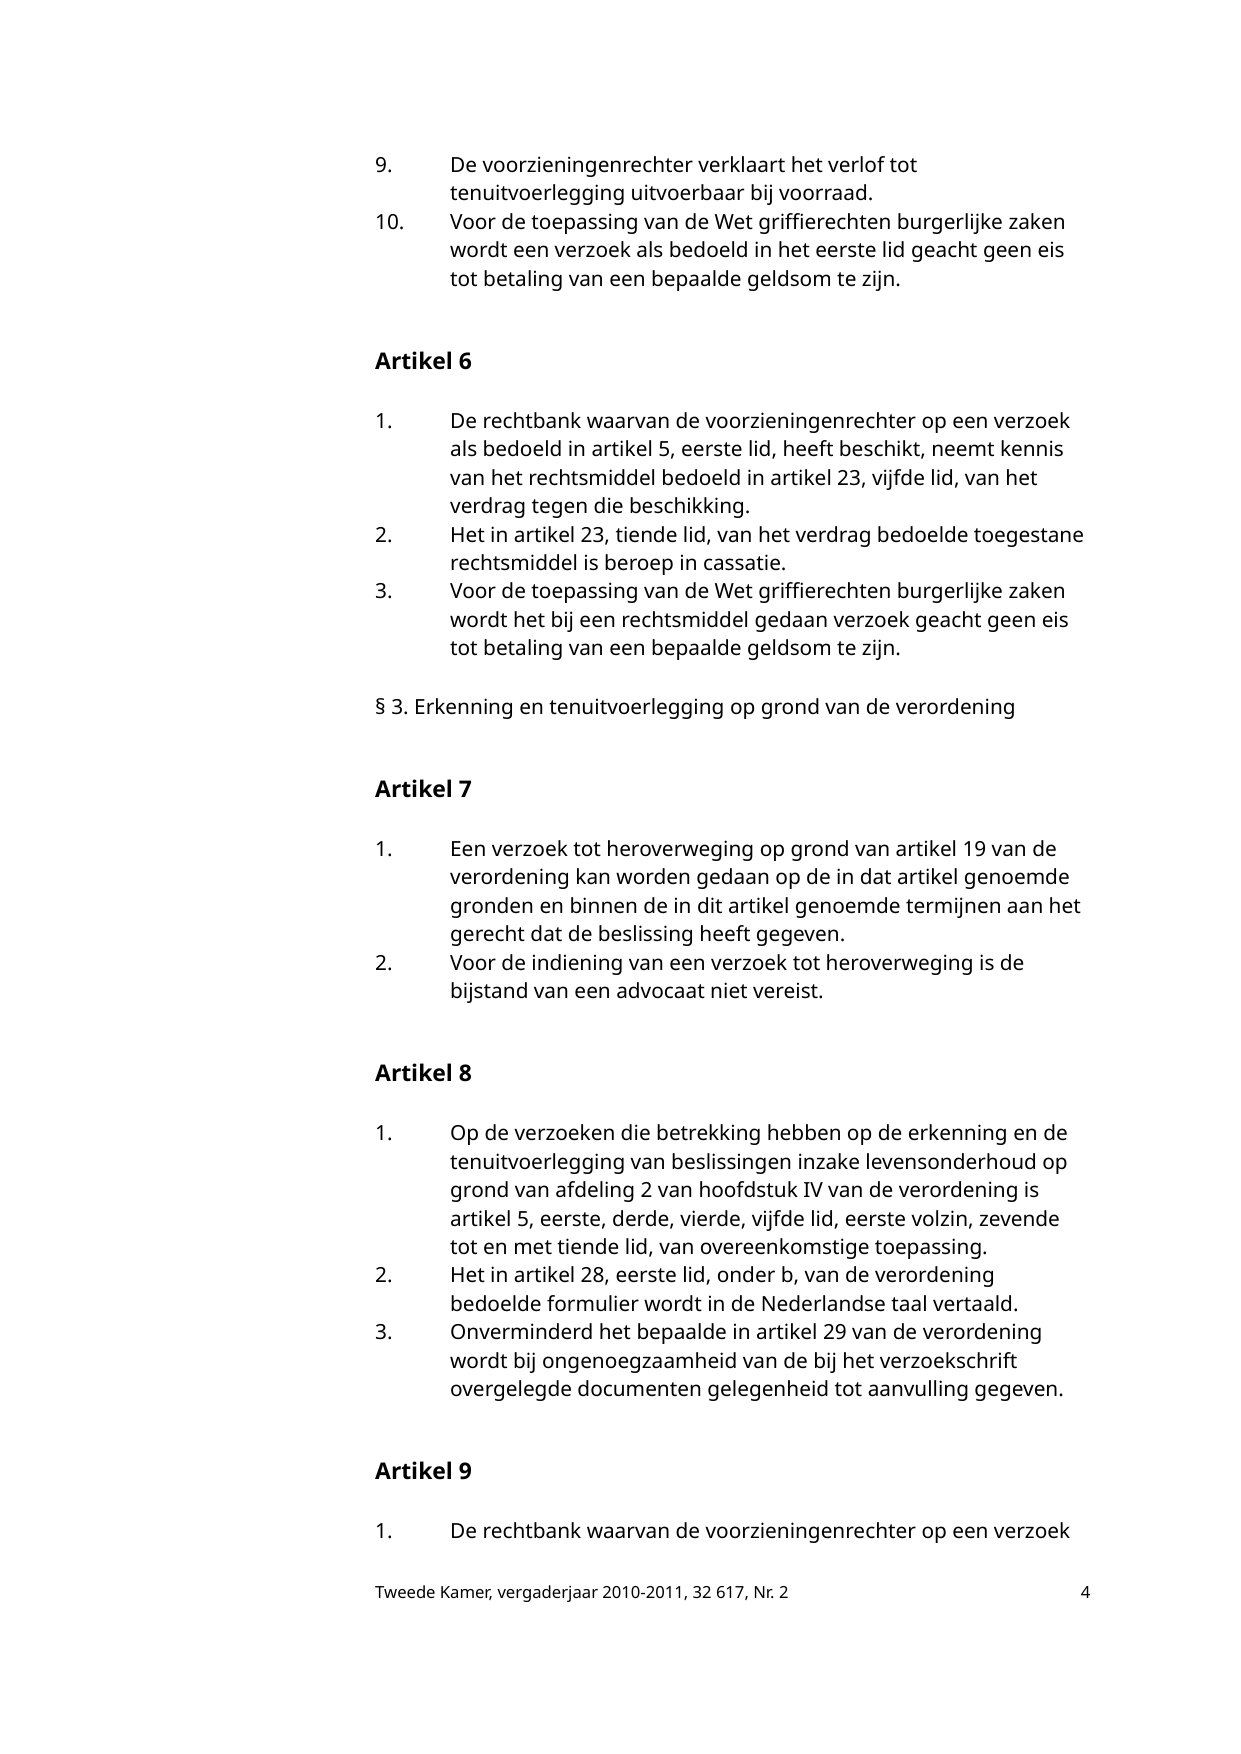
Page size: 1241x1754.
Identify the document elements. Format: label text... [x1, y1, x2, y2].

list Voor de toepassing van de Wet griffierechten burgerlijke zaken wordt een verzoek als bedoeld in het eerste lid geacht geen eis tot betaling van een bepaalde geldsom te zijn. [375, 207, 1090, 292]
subtitle Artikel 6 [375, 345, 1090, 376]
list De rechtbank waarvan de voorzieningenrechter op een verzoek als bedoeld in artikel 5, eerste lid, heeft beschikt, neemt kennis van het rechtsmiddel bedoeld in artikel 23, vijfde lid, van het verdrag tegen die beschikking. [375, 406, 1090, 520]
list Voor de indiening van een verzoek tot heroverweging is de bijstand van een advocaat niet vereist. [375, 948, 1090, 1005]
subtitle § 3. Erkenning en tenuitvoerlegging op grond van de verordening [375, 692, 1090, 720]
list Het in artikel 28, eerste lid, onder b, van de verordening bedoelde formulier wordt in de Nederlandse taal vertaald. [375, 1261, 1090, 1317]
subtitle Artikel 8 [375, 1057, 1090, 1088]
list Een verzoek tot heroverweging op grond van artikel 19 van de verordening kan worden gedaan op de in dat artikel genoemde gronden en binnen de in dit artikel genoemde termijnen aan het gerecht dat de beslissing heeft gegeven. [375, 834, 1090, 948]
subtitle Artikel 9 [375, 1455, 1090, 1487]
list De voorzieningenrechter verklaart het verlof tot tenuitvoerlegging uitvoerbaar bij voorraad. [375, 150, 1090, 207]
list De rechtbank waarvan de voorzieningenrechter op een verzoek [375, 1517, 1090, 1545]
list Onverminderd het bepaalde in artikel 29 van de verordening wordt bij ongenoegzaamheid van de bij het verzoekschrift overgelegde documenten gelegenheid tot aanvulling gegeven. [375, 1317, 1090, 1403]
list Het in artikel 23, tiende lid, van het verdrag bedoelde toegestane rechtsmiddel is beroep in cassatie. [375, 520, 1090, 577]
list Op de verzoeken die betrekking hebben op de erkenning en de tenuitvoerlegging van beslissingen inzake levensonderhoud op grond van afdeling 2 van hoofdstuk IV van de verordening is artikel 5, eerste, derde, vierde, vijfde lid, eerste volzin, zevende tot en met tiende lid, van overeenkomstige toepassing. [375, 1118, 1090, 1261]
list Voor de toepassing van de Wet griffierechten burgerlijke zaken wordt het bij een rechtsmiddel gedaan verzoek geacht geen eis tot betaling van een bepaalde geldsom te zijn. [375, 577, 1090, 662]
subtitle Artikel 7 [375, 773, 1090, 804]
